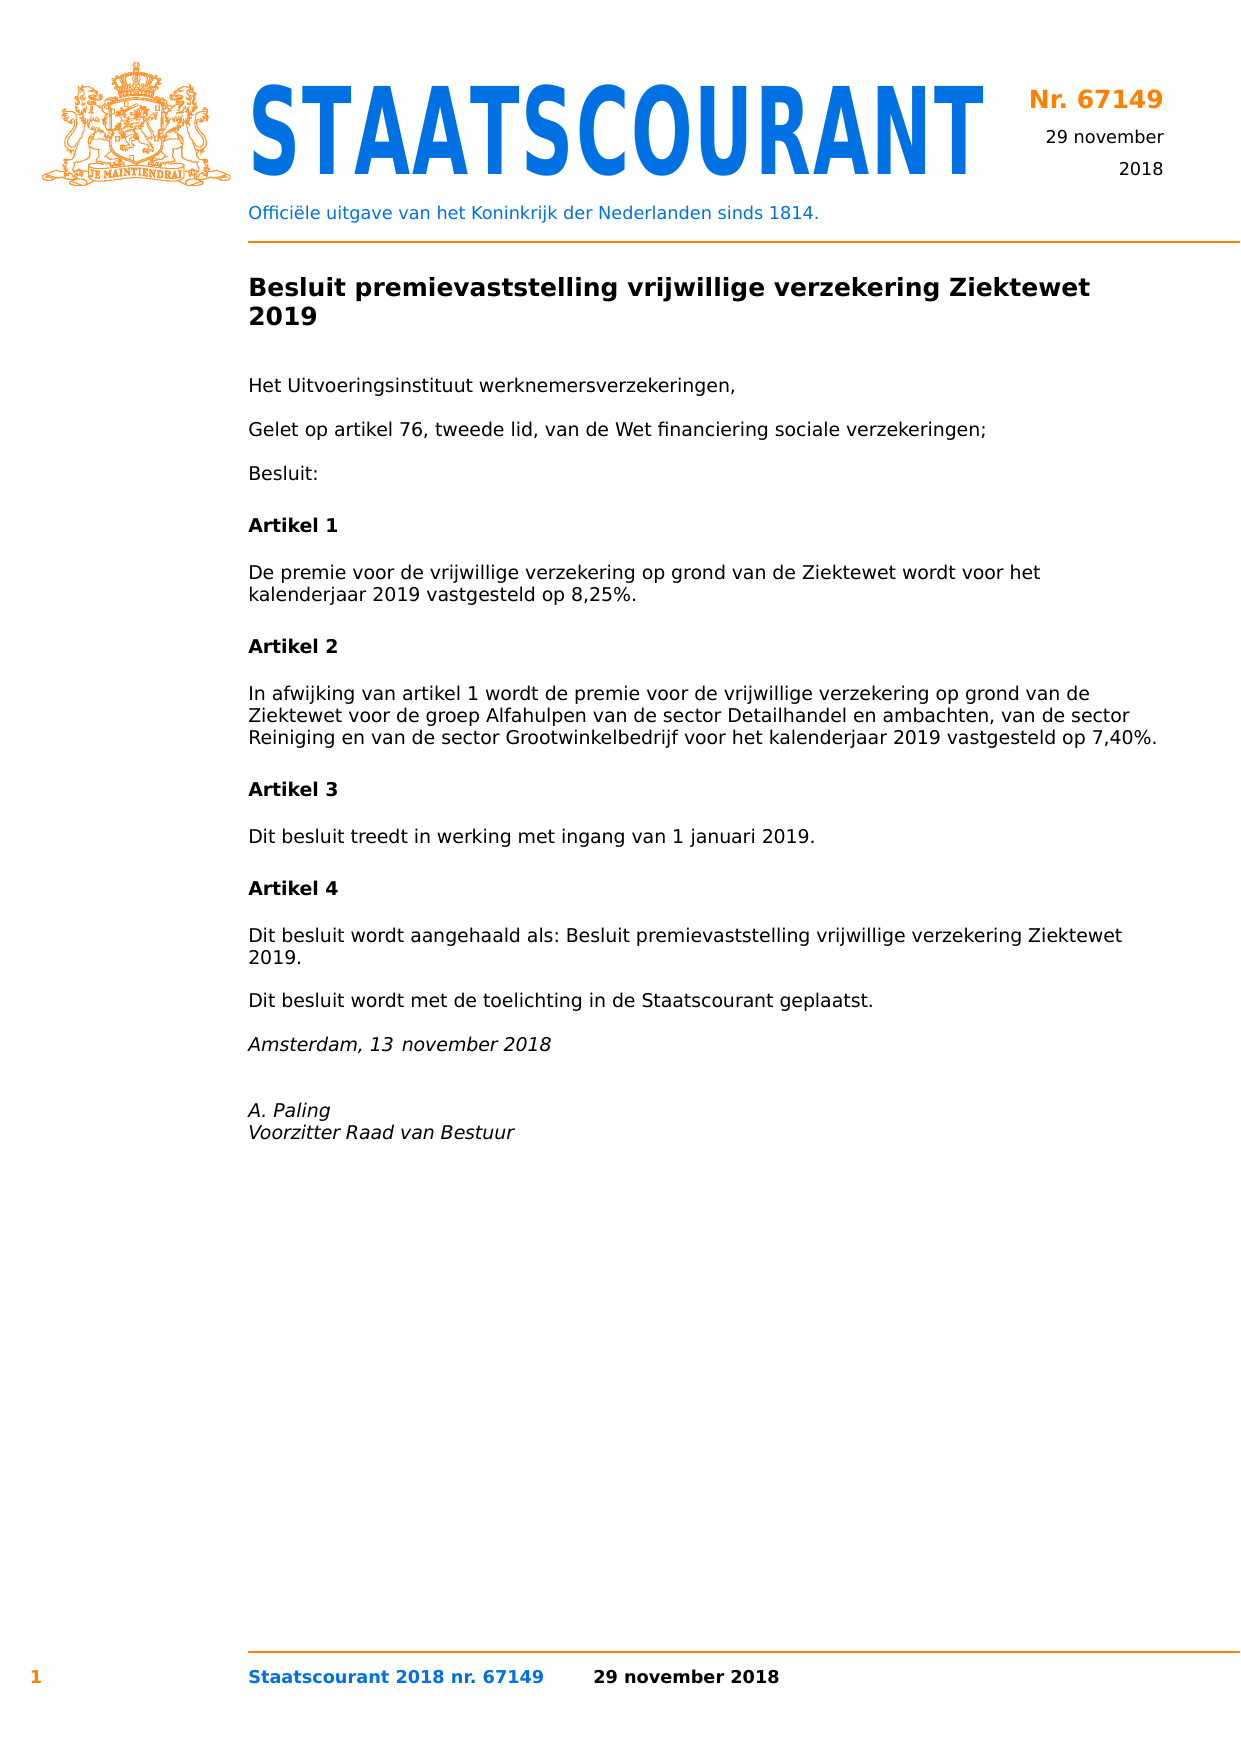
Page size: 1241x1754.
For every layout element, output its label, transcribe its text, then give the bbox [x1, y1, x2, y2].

subtitle Artikel 1 [248, 515, 1163, 537]
text Dit besluit wordt aangehaald als: Besluit premievaststelling vrijwillige verzekering Ziektewet 2019. [248, 924, 1163, 968]
text A. Paling Voorzitter Raad van Bestuur [248, 1078, 1163, 1144]
table_header Nr. 67149 [998, 62, 1240, 121]
text Het Uitvoeringsinstituut werknemersverzekeringen, [248, 375, 1163, 397]
text Besluit: [248, 463, 1163, 485]
table_header [25, 62, 248, 241]
subtitle Artikel 2 [248, 636, 1163, 658]
text Amsterdam, 13 november 2018 [248, 1034, 1163, 1056]
subtitle Artikel 3 [248, 779, 1163, 801]
table_cell Officiële uitgave van het Koninkrijk der Nederlanden sinds 1814. [248, 203, 1240, 241]
subtitle Besluit premievaststelling vrijwillige verzekering Ziektewet 2019 [248, 273, 1163, 331]
table_header STAATSCOURANT [248, 62, 998, 203]
table_cell 29 november [998, 121, 1240, 153]
text In afwijking van artikel 1 wordt de premie voor de vrijwillige verzekering op grond van de Ziektewet voor de groep Alfahulpen van de sector Detailhandel en ambachten, van de sector Reiniging en van de sector Grootwinkelbedrijf voor het kalenderjaar 2019 vastgesteld op 7,40%. [248, 683, 1163, 749]
text Dit besluit wordt met de toelichting in de Staatscourant geplaatst. [248, 990, 1163, 1012]
subtitle Artikel 4 [248, 878, 1163, 899]
table_cell 2018 [998, 153, 1240, 203]
text Gelet op artikel 76, tweede lid, van de Wet financiering sociale verzekeringen; [248, 419, 1163, 441]
picture [41, 62, 231, 186]
text Dit besluit treedt in werking met ingang van 1 januari 2019. [248, 826, 1163, 848]
text De premie voor de vrijwillige verzekering op grond van de Ziektewet wordt voor het kalenderjaar 2019 vastgesteld op 8,25%. [248, 562, 1163, 606]
